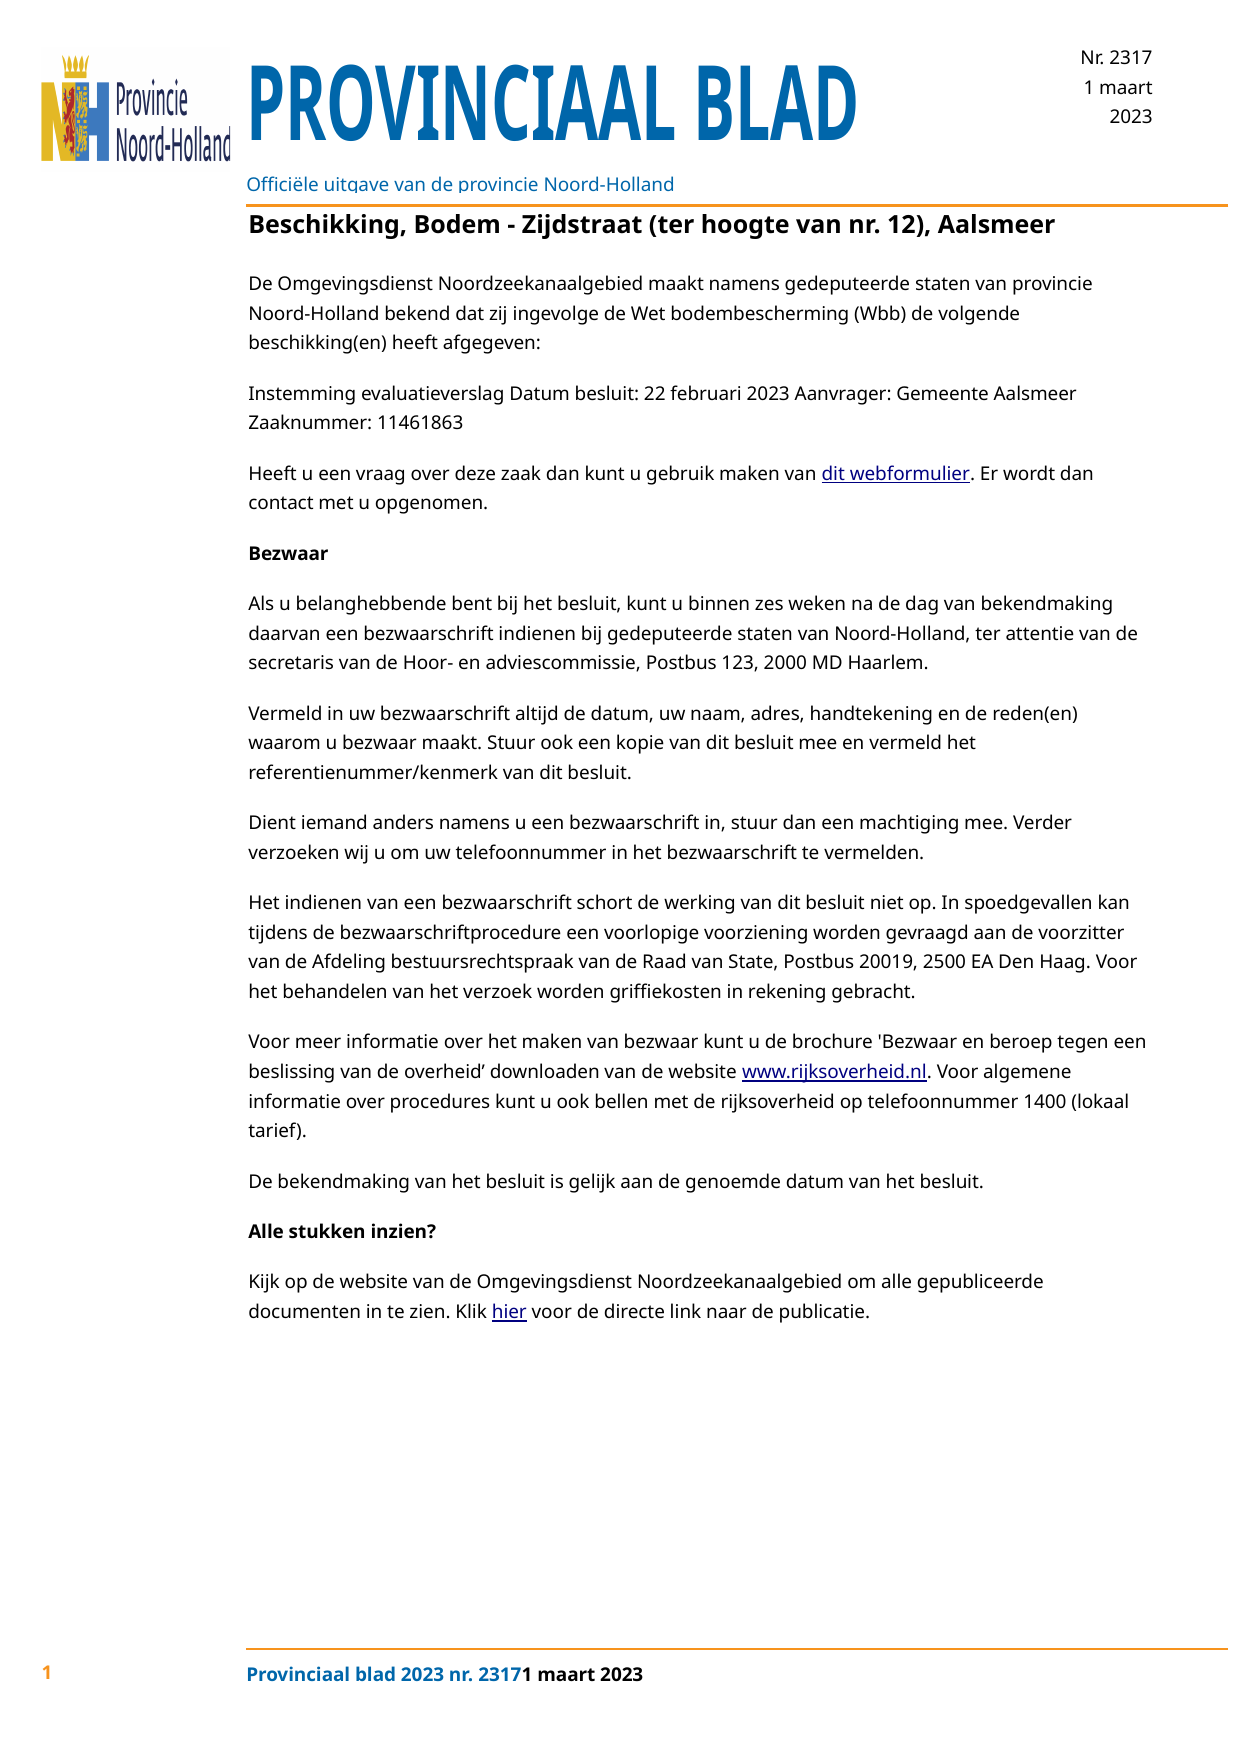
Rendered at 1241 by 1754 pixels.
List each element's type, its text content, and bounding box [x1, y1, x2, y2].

text Vermeld in uw bezwaarschrift altijd de datum, uw naam, adres, handtekening en de reden(en) waarom u bezwaar maakt. Stuur ook een kopie van dit besluit mee en vermeld het referentienummer/kenmerk van dit besluit. [248, 700, 1152, 785]
text Alle stukken inzien? [248, 1218, 1152, 1244]
text Beschikking, Bodem - Zijdstraat (ter hoogte van nr. 12), Aalsmeer [248, 207, 1152, 241]
text De bekendmaking van het besluit is gelijk aan de genoemde datum van het besluit. [248, 1168, 1152, 1193]
text Als u belanghebbende bent bij het besluit, kunt u binnen zes weken na de dag van bekendmaking daarvan een bezwaarschrift indienen bij gedeputeerde staten van Noord-Holland, ter attentie van de secretaris van de Hoor- en adviescommissie, Postbus 123, 2000 MD Haarlem. [248, 590, 1152, 675]
text Kijk op de website van de Omgevingsdienst Noordzeekanaalgebied om alle gepubliceerde documenten in te zien. Klik hier voor de directe link naar de publicatie. [248, 1269, 1152, 1324]
text Heeft u een vraag over deze zaak dan kunt u gebruik maken van dit webformulier. Er wordt dan contact met u opgenomen. [248, 460, 1152, 515]
text Instemming evaluatieverslag Datum besluit: 22 februari 2023 Aanvrager: Gemeente Aalsmeer Zaaknummer: 11461863 [248, 380, 1152, 435]
text Dient iemand anders namens u een bezwaarschrift in, stuur dan een machtiging mee. Verder verzoeken wij u om uw telefoonnummer in het bezwaarschrift te vermelden. [248, 809, 1152, 865]
text Voor meer informatie over het maken van bezwaar kunt u de brochure 'Bezwaar en beroep tegen een beslissing van de overheid’ downloaden van de website www.rijksoverheid.nl. Voor algemene informatie over procedures kunt u ook bellen met de rijksoverheid op telefoonnummer 1400 (lokaal tarief). [248, 1029, 1152, 1143]
text Het indienen van een bezwaarschrift schort de werking van dit besluit niet op. In spoedgevallen kan tijdens de bezwaarschriftprocedure een voorlopige voorziening worden gevraagd aan de voorzitter van de Afdeling bestuursrechtspraak van de Raad van State, Postbus 20019, 2500 EA Den Haag. Voor het behandelen van het verzoek worden griffiekosten in rekening gebracht. [248, 889, 1152, 1004]
text De Omgevingsdienst Noordzeekanaalgebied maakt namens gedeputeerde staten van provincie Noord-Holland bekend dat zij ingevolge de Wet bodembescherming (Wbb) de volgende beschikking(en) heeft afgegeven: [248, 270, 1152, 355]
picture [41, 47, 231, 172]
text Bezwaar [248, 540, 1152, 566]
